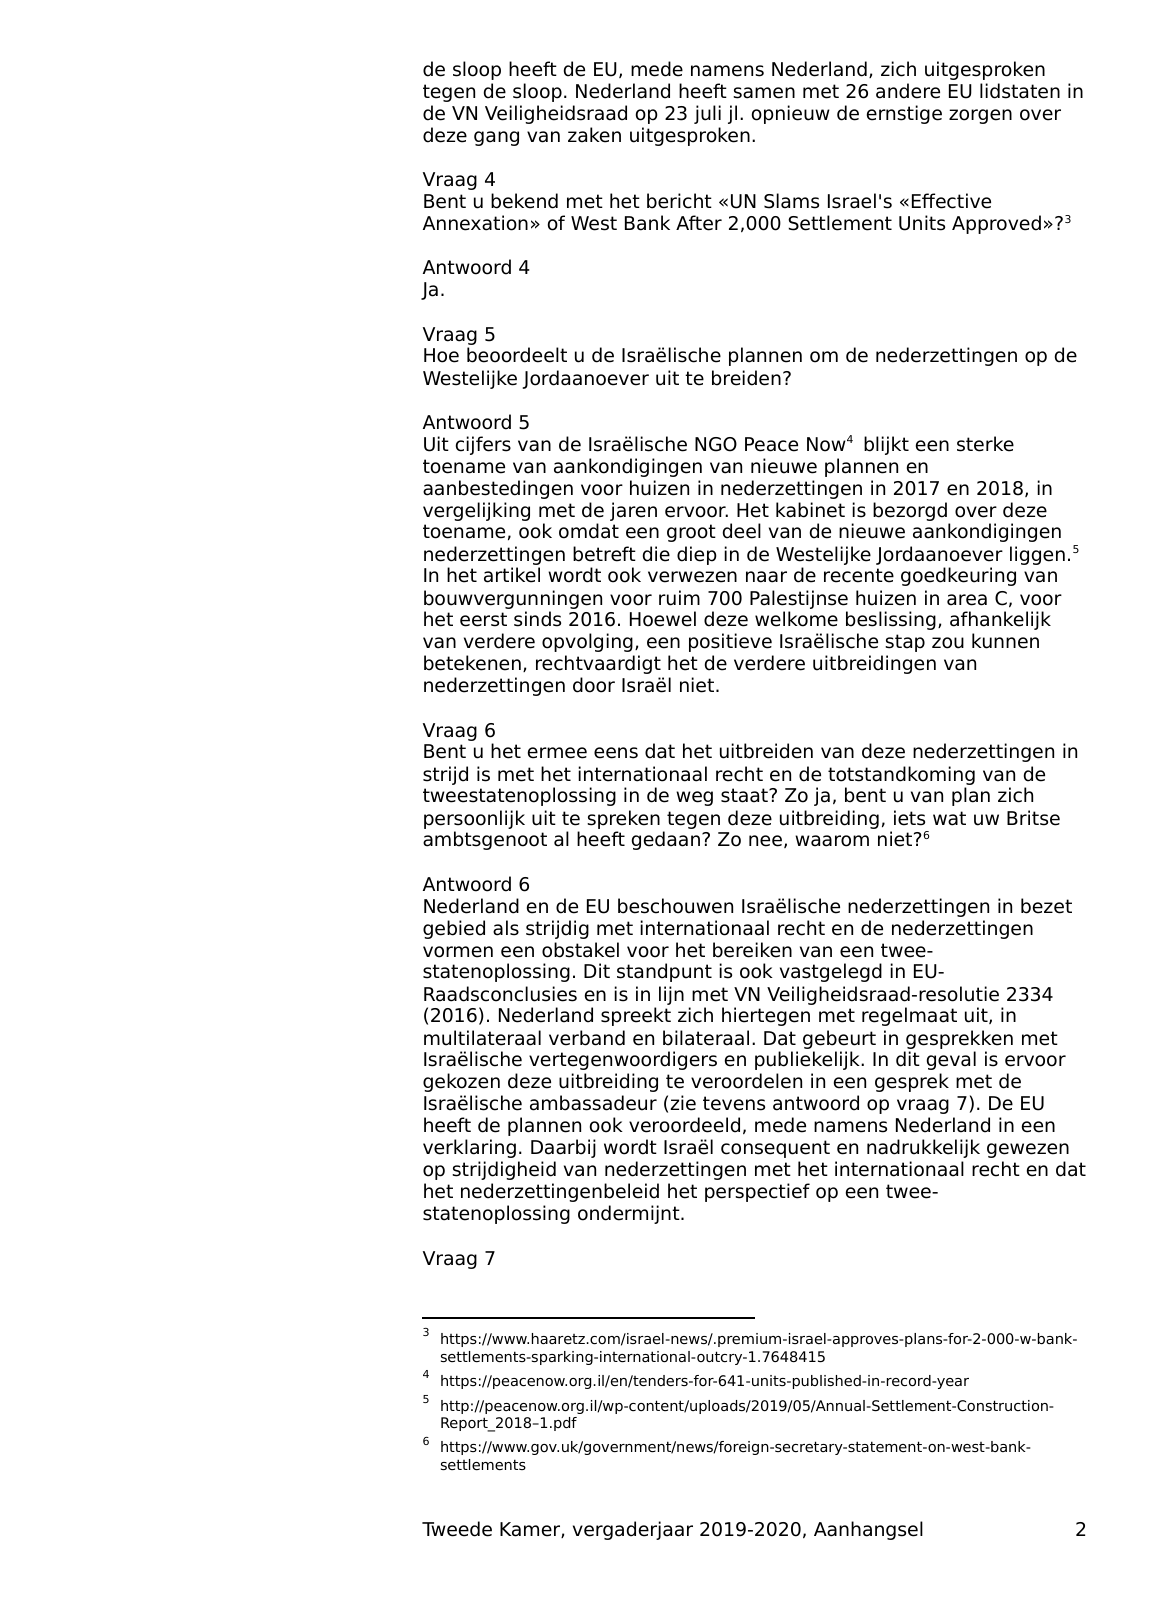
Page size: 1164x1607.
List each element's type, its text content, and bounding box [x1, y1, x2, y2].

text Vraag 7 [422, 1247, 1087, 1269]
text Vraag 4 [422, 169, 1087, 191]
text Antwoord 5 [422, 412, 1087, 433]
text Antwoord 4 [422, 257, 1087, 279]
text Vraag 5 [422, 323, 1087, 345]
text https://peacenow.org.il/en/tenders-for-641-units-published-in-record-year [422, 1368, 1087, 1391]
text https://www.gov.uk/government/news/foreign-secretary-statement-on-west-bank-settlements [422, 1435, 1087, 1474]
text Bent u bekend met het bericht «UN Slams Israel's «Effective Annexation» of West Bank After 2,000 Settlement Units Approved»? [422, 191, 1087, 235]
text Vraag 6 [422, 719, 1087, 741]
text Hoe beoordeelt u de Israëlische plannen om de nederzettingen op de Westelijke Jordaanoever uit te breiden? [422, 345, 1087, 389]
text Nederland en de EU beschouwen Israëlische nederzettingen in bezet gebied als strijdig met internationaal recht en de nederzettingen vormen een obstakel voor het bereiken van een twee-statenoplossing. Dit standpunt is ook vastgelegd in EU-Raadsconclusies en is in lijn met VN Veiligheidsraad-resolutie 2334 (2016). Nederland spreekt zich hiertegen met regelmaat uit, in multilateraal verband en bilateraal. Dat gebeurt in gesprekken met Israëlische vertegenwoordigers en publiekelijk. In dit geval is ervoor gekozen deze uitbreiding te veroordelen in een gesprek met de Israëlische ambassadeur (zie tevens antwoord op vraag 7). De EU heeft de plannen ook veroordeeld, mede namens Nederland in een verklaring. Daarbij wordt Israël consequent en nadrukkelijk gewezen op strijdigheid van nederzettingen met het internationaal recht en dat het nederzettingenbeleid het perspectief op een twee-statenoplossing ondermijnt. [422, 896, 1087, 1225]
text de sloop heeft de EU, mede namens Nederland, zich uitgesproken tegen de sloop. Nederland heeft samen met 26 andere EU lidstaten in de VN Veiligheidsraad op 23 juli jl. opnieuw de ernstige zorgen over deze gang van zaken uitgesproken. [422, 59, 1087, 147]
text https://www.haaretz.com/israel-news/.premium-israel-approves-plans-for-2-000-w-bank-settlements-sparking-international-outcry-1.7648415 [422, 1327, 1087, 1366]
text Ja. [422, 279, 1087, 301]
text Antwoord 6 [422, 873, 1087, 896]
text Uit cijfers van de Israëlische NGO Peace Now blijkt een sterke toename van aankondigingen van nieuwe plannen en aanbestedingen voor huizen in nederzettingen in 2017 en 2018, in vergelijking met de jaren ervoor. Het kabinet is bezorgd over deze toename, ook omdat een groot deel van de nieuwe aankondigingen nederzettingen betreft die diep in de Westelijke Jordaanoever liggen. In het artikel wordt ook verwezen naar de recente goedkeuring van bouwvergunningen voor ruim 700 Palestijnse huizen in area C, voor het eerst sinds 2016. Hoewel deze welkome beslissing, afhankelijk van verdere opvolging, een positieve Israëlische stap zou kunnen betekenen, rechtvaardigt het de verdere uitbreidingen van nederzettingen door Israël niet. [422, 433, 1087, 697]
text http://peacenow.org.il/wp-content/uploads/2019/05/Annual-Settlement-Construction-Report_2018–1.pdf [422, 1393, 1087, 1432]
text Bent u het ermee eens dat het uitbreiden van deze nederzettingen in strijd is met het internationaal recht en de totstandkoming van de tweestatenoplossing in de weg staat? Zo ja, bent u van plan zich persoonlijk uit te spreken tegen deze uitbreiding, iets wat uw Britse ambtsgenoot al heeft gedaan? Zo nee, waarom niet? [422, 741, 1087, 851]
